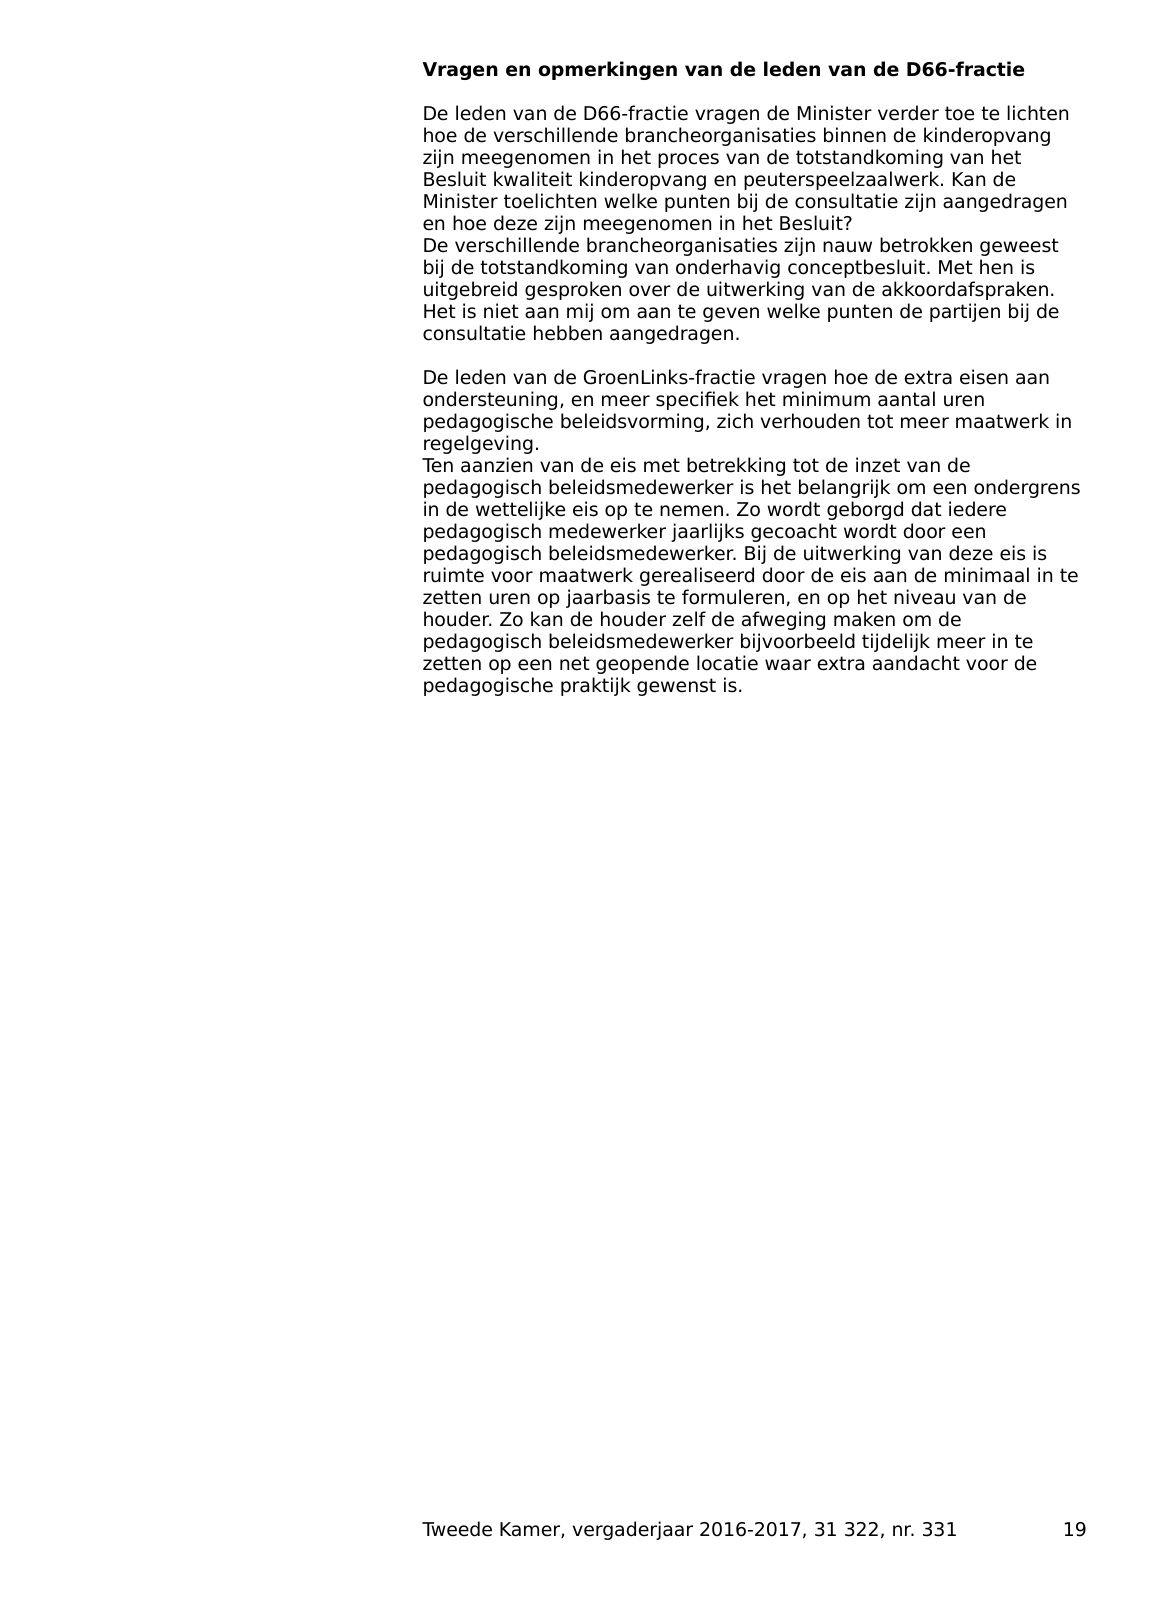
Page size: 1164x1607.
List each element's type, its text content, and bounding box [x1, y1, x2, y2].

subtitle Vragen en opmerkingen van de leden van de D66-fractie [422, 59, 1087, 81]
text De verschillende brancheorganisaties zijn nauw betrokken geweest bij de totstandkoming van onderhavig conceptbesluit. Met hen is uitgebreid gesproken over de uitwerking van de akkoordafspraken. Het is niet aan mij om aan te geven welke punten de partijen bij de consultatie hebben aangedragen. [422, 235, 1087, 345]
text De leden van de GroenLinks-fractie vragen hoe de extra eisen aan ondersteuning, en meer specifiek het minimum aantal uren pedagogische beleidsvorming, zich verhouden tot meer maatwerk in regelgeving. [422, 367, 1087, 455]
text Ten aanzien van de eis met betrekking tot de inzet van de pedagogisch beleidsmedewerker is het belangrijk om een ondergrens in de wettelijke eis op te nemen. Zo wordt geborgd dat iedere pedagogisch medewerker jaarlijks gecoacht wordt door een pedagogisch beleidsmedewerker. Bij de uitwerking van deze eis is ruimte voor maatwerk gerealiseerd door de eis aan de minimaal in te zetten uren op jaarbasis te formuleren, en op het niveau van de houder. Zo kan de houder zelf de afweging maken om de pedagogisch beleidsmedewerker bijvoorbeeld tijdelijk meer in te zetten op een net geopende locatie waar extra aandacht voor de pedagogische praktijk gewenst is. [422, 455, 1087, 697]
text De leden van de D66-fractie vragen de Minister verder toe te lichten hoe de verschillende brancheorganisaties binnen de kinderopvang zijn meegenomen in het proces van de totstandkoming van het Besluit kwaliteit kinderopvang en peuterspeelzaalwerk. Kan de Minister toelichten welke punten bij de consultatie zijn aangedragen en hoe deze zijn meegenomen in het Besluit? [422, 103, 1087, 235]
